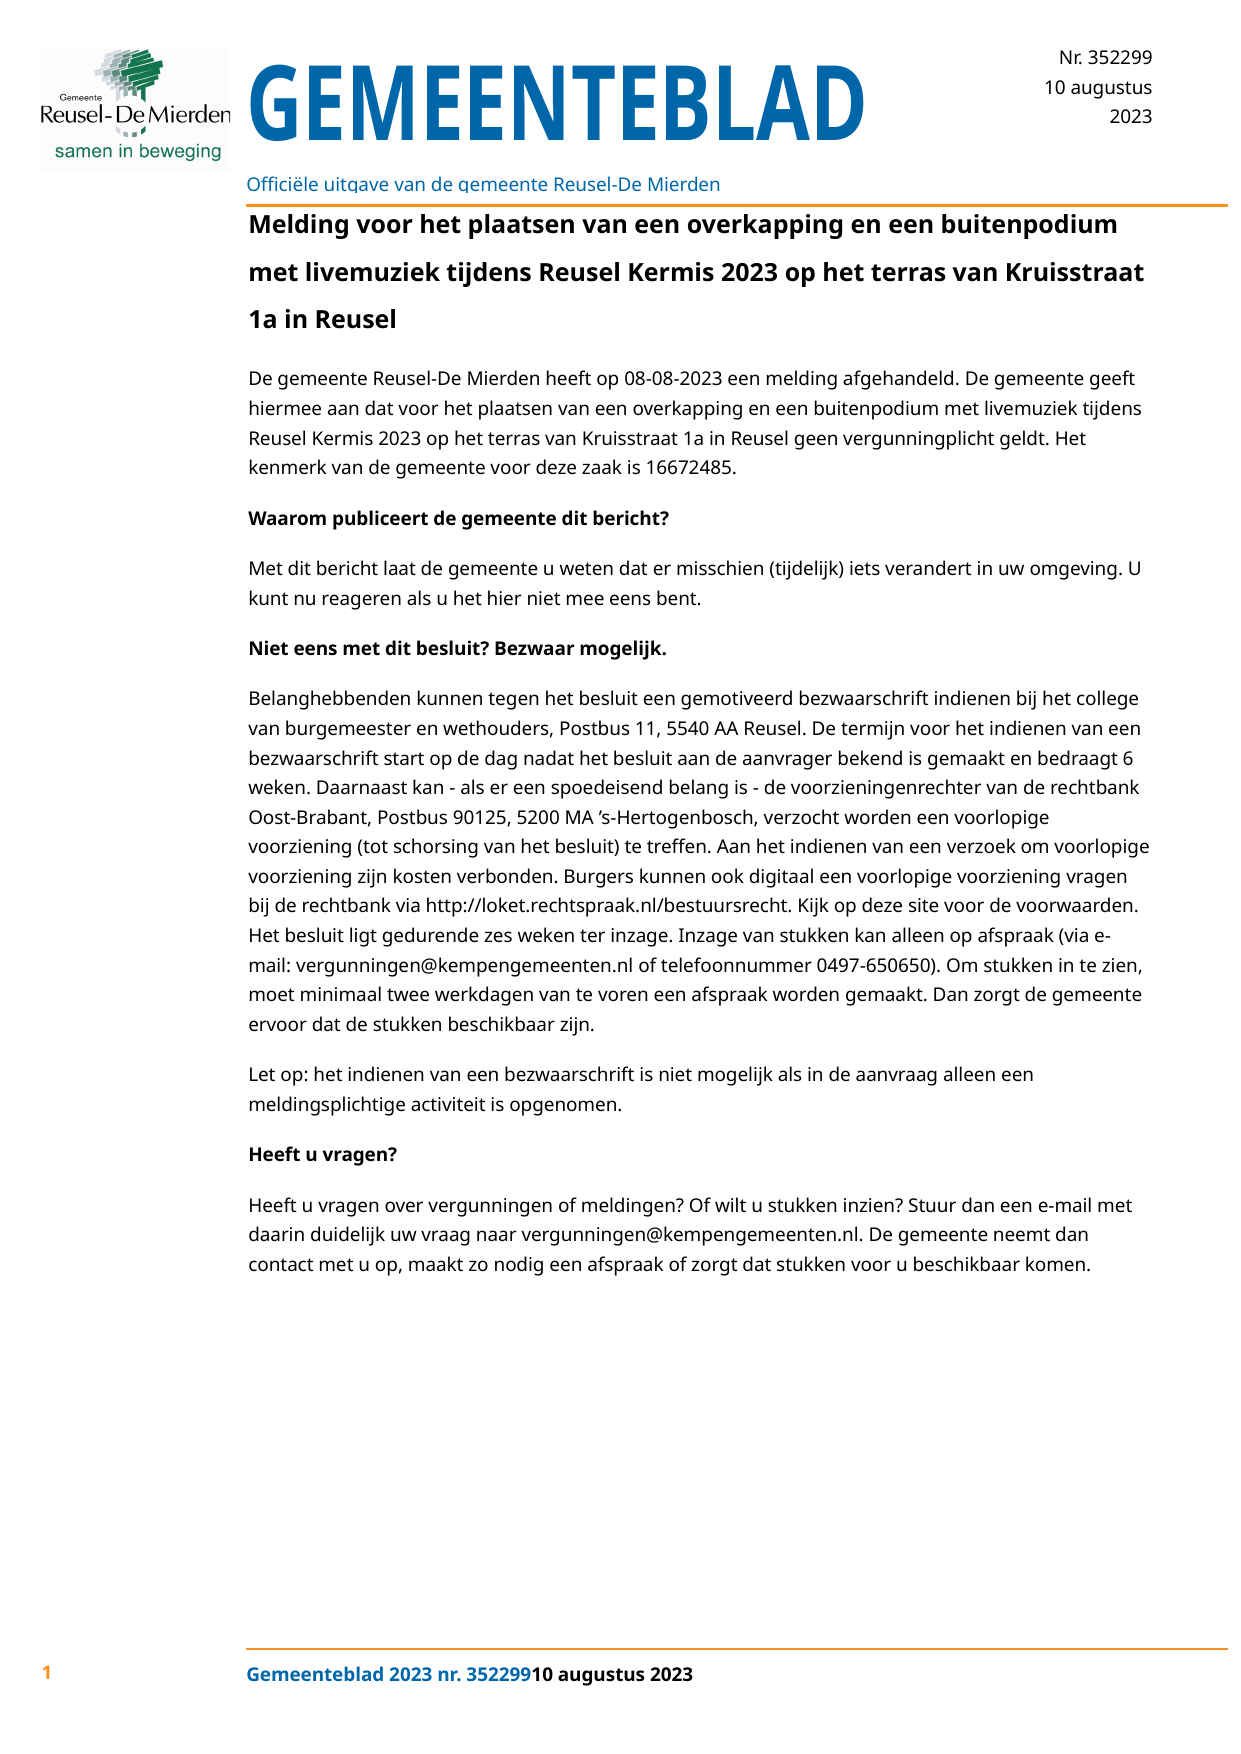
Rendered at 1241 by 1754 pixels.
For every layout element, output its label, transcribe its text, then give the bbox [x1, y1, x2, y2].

text Heeft u vragen? [248, 1141, 1152, 1167]
text Waarom publiceert de gemeente dit bericht? [248, 505, 1152, 530]
text Let op: het indienen van een bezwaarschrift is niet mogelijk als in de aanvraag alleen een meldingsplichtige activiteit is opgenomen. [248, 1061, 1152, 1117]
text Niet eens met dit besluit? Bezwaar mogelijk. [248, 635, 1152, 661]
text De gemeente Reusel-De Mierden heeft op 08-08-2023 een melding afgehandeld. De gemeente geeft hiermee aan dat voor het plaatsen van een overkapping en een buitenpodium met livemuziek tijdens Reusel Kermis 2023 op het terras van Kruisstraat 1a in Reusel geen vergunningplicht geldt. Het kenmerk van de gemeente voor deze zaak is 16672485. [248, 366, 1152, 480]
picture [41, 47, 231, 172]
text Belanghebbenden kunnen tegen het besluit een gemotiveerd bezwaarschrift indienen bij het college van burgemeester en wethouders, Postbus 11, 5540 AA Reusel. De termijn voor het indienen van een bezwaarschrift start op de dag nadat het besluit aan de aanvrager bekend is gemaakt en bedraagt 6 weken. Daarnaast kan - als er een spoedeisend belang is - de voorzieningenrechter van de rechtbank Oost-Brabant, Postbus 90125, 5200 MA ’s-Hertogenbosch, verzocht worden een voorlopige voorziening (tot schorsing van het besluit) te treffen. Aan het indienen van een verzoek om voorlopige voorziening zijn kosten verbonden. Burgers kunnen ook digitaal een voorlopige voorziening vragen bij de rechtbank via http://loket.rechtspraak.nl/bestuursrecht. Kijk op deze site voor de voorwaarden. Het besluit ligt gedurende zes weken ter inzage. Inzage van stukken kan alleen op afspraak (via e-mail: vergunningen@kempengemeenten.nl of telefoonnummer 0497-650650). Om stukken in te zien, moet minimaal twee werkdagen van te voren een afspraak worden gemaakt. Dan zorgt de gemeente ervoor dat de stukken beschikbaar zijn. [248, 686, 1152, 1037]
text Melding voor het plaatsen van een overkapping en een buitenpodium met livemuziek tijdens Reusel Kermis 2023 op het terras van Kruisstraat 1a in Reusel [248, 207, 1152, 336]
text Met dit bericht laat de gemeente u weten dat er misschien (tijdelijk) iets verandert in uw omgeving. U kunt nu reageren als u het hier niet mee eens bent. [248, 555, 1152, 610]
text Heeft u vragen over vergunningen of meldingen? Of wilt u stukken inzien? Stuur dan een e-mail met daarin duidelijk uw vraag naar vergunningen@kempengemeenten.nl. De gemeente neemt dan contact met u op, maakt zo nodig een afspraak of zorgt dat stukken voor u beschikbaar komen. [248, 1192, 1152, 1277]
